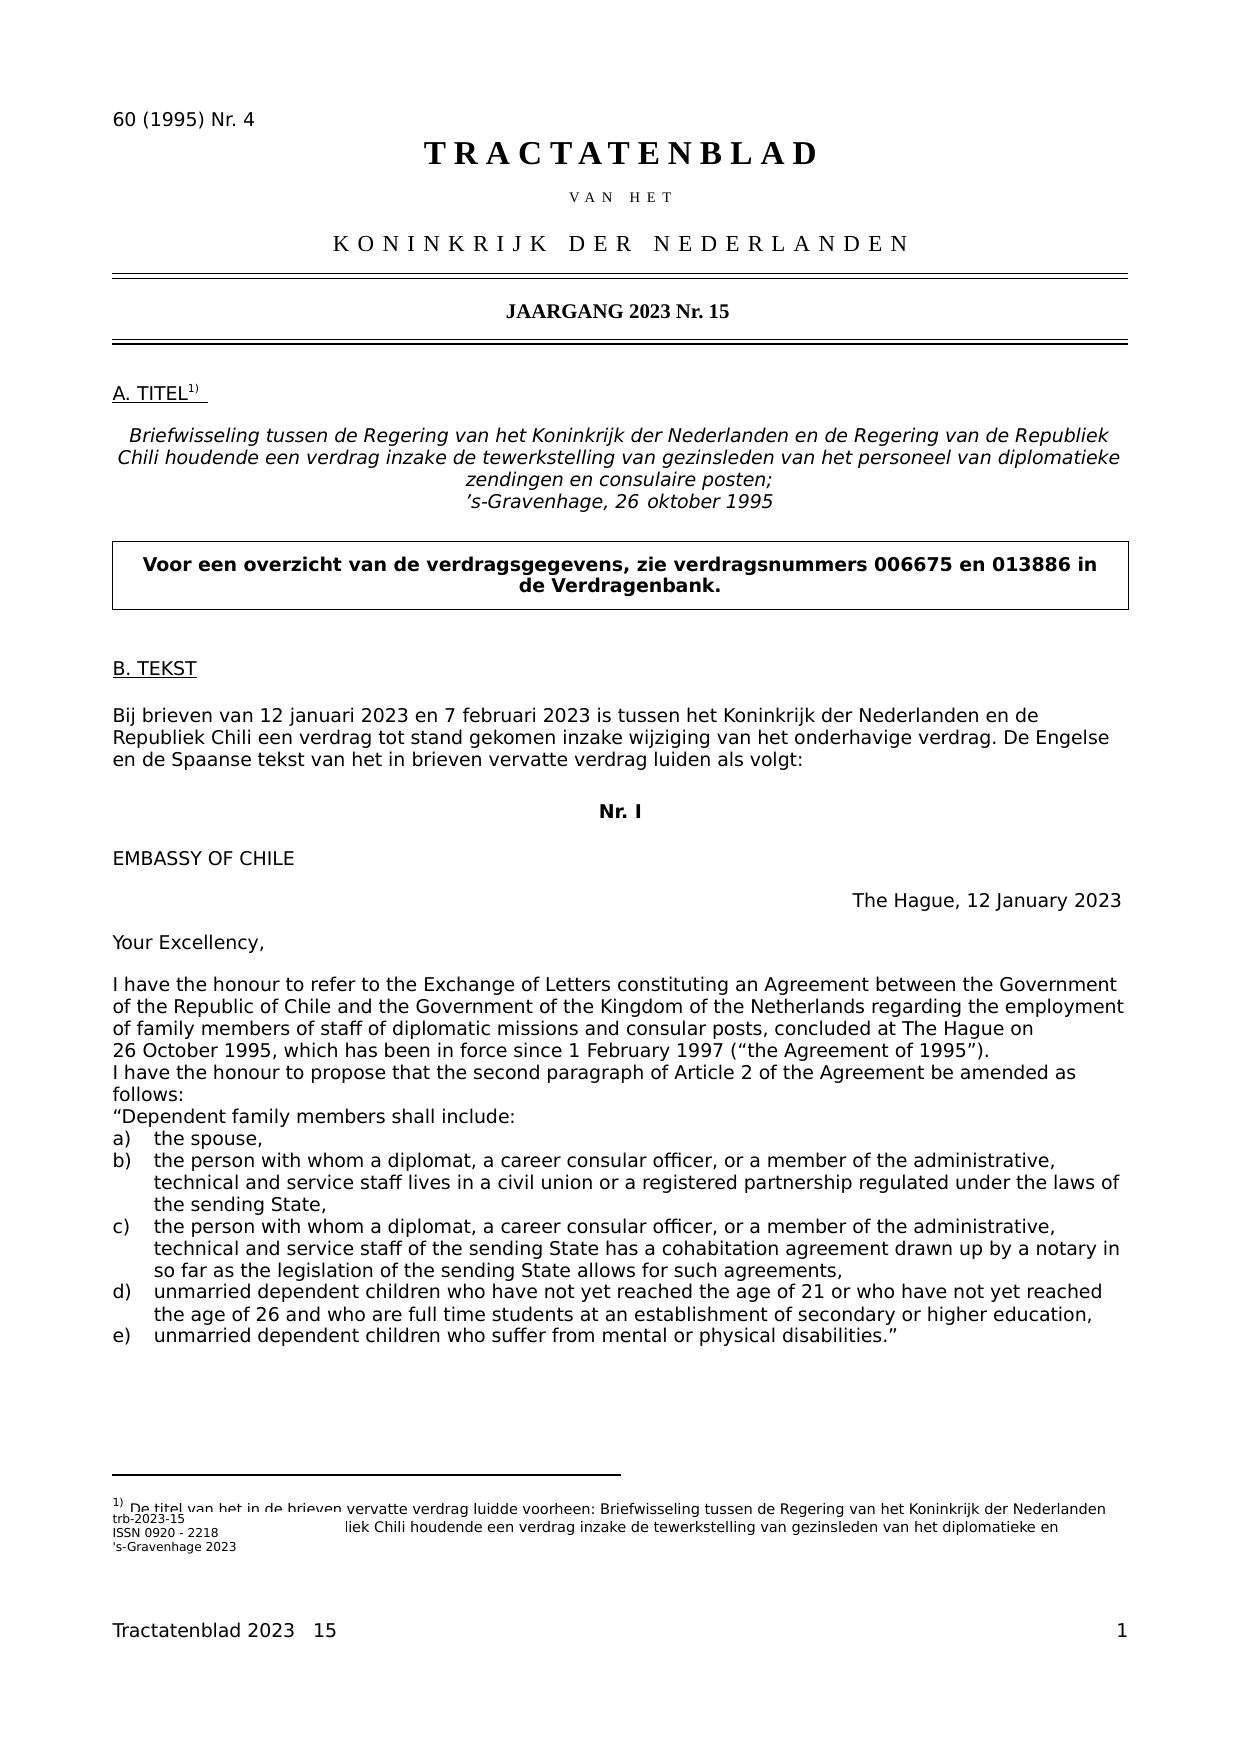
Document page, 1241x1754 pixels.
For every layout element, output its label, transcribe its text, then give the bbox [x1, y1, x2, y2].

text TRACTATENBLAD [112, 133, 1128, 172]
text 60 (1995) Nr. 4 [112, 109, 1128, 131]
text The Hague, 12 January 2023 [112, 890, 1128, 912]
text a) the spouse, [112, 1128, 1128, 1149]
text trb-2023-15 [112, 1512, 346, 1526]
text I have the honour to propose that the second paragraph of Article 2 of the Agreement be amended as follows: [112, 1062, 1128, 1106]
text Bij brieven van 12 januari 2023 en 7 februari 2023 is tussen het Koninkrijk der Nederlanden en de Republiek Chili een verdrag tot stand gekomen inzake wijziging van het onderhavige verdrag. De Engelse en de Spaanse tekst van het in brieven vervatte verdrag luiden als volgt: [112, 705, 1128, 771]
text ’s-Gravenhage, 26 oktober 1995 [112, 491, 1128, 513]
text JAARGANG 2023 Nr. 15 [112, 299, 1128, 323]
text Briefwisseling tussen de Regering van het Koninkrijk der Nederlanden en de Regering van de Republiek Chili houdende een verdrag inzake de tewerkstelling van gezinsleden van het personeel van diplomatieke zendingen en consulaire posten; [112, 425, 1128, 491]
text De titel van het in de brieven vervatte verdrag luidde voorheen: Briefwisseling tussen de Regering van het Koninkrijk der Nederlanden en de Regering van de Republiek Chili houdende een verdrag inzake de tewerkstelling van gezinsleden van het diplomatieke en consulaire personeel. [112, 1496, 1128, 1552]
text ISSN 0920 - 2218 [112, 1526, 346, 1540]
text c) the person with whom a diplomat, a career consular officer, or a member of the administrative, technical and service staff of the sending State has a cohabitation agreement drawn up by a notary in so far as the legislation of the sending State allows for such agreements, [112, 1216, 1128, 1281]
text Your Excellency, [112, 932, 1128, 954]
text EMBASSY OF CHILE [112, 848, 1128, 870]
text I have the honour to refer to the Exchange of Letters constituting an Agreement between the Government of the Republic of Chile and the Government of the Kingdom of the Netherlands regarding the employment of family members of staff of diplomatic missions and consular posts, concluded at The Hague on 26 October 1995, which has been in force since 1 February 1997 (“the Agreement of 1995”). [112, 974, 1128, 1062]
subtitle B. TEKST [112, 658, 1128, 680]
text KONINKRIJK DER NEDERLANDEN [112, 229, 1128, 256]
text 's-Gravenhage 2023 [112, 1540, 346, 1554]
text “Dependent family members shall include: [112, 1106, 1128, 1128]
table_header Voor een overzicht van de verdragsgegevens, zie verdragsnummers 006675 en 013886 in de Verdragenbank. [113, 542, 1128, 609]
text b) the person with whom a diplomat, a career consular officer, or a member of the administrative, technical and service staff lives in a civil union or a registered partnership regulated under the laws of the sending State, [112, 1149, 1128, 1216]
text e) unmarried dependent children who suffer from mental or physical disabilities.” [112, 1325, 1128, 1347]
subtitle A. TITEL [112, 383, 1128, 405]
text d) unmarried dependent children who have not yet reached the age of 21 or who have not yet reached the age of 26 and who are full time students at an establishment of secondary or higher education, [112, 1281, 1128, 1325]
subtitle Nr. I [112, 801, 1128, 823]
text VAN HET [112, 189, 1128, 206]
